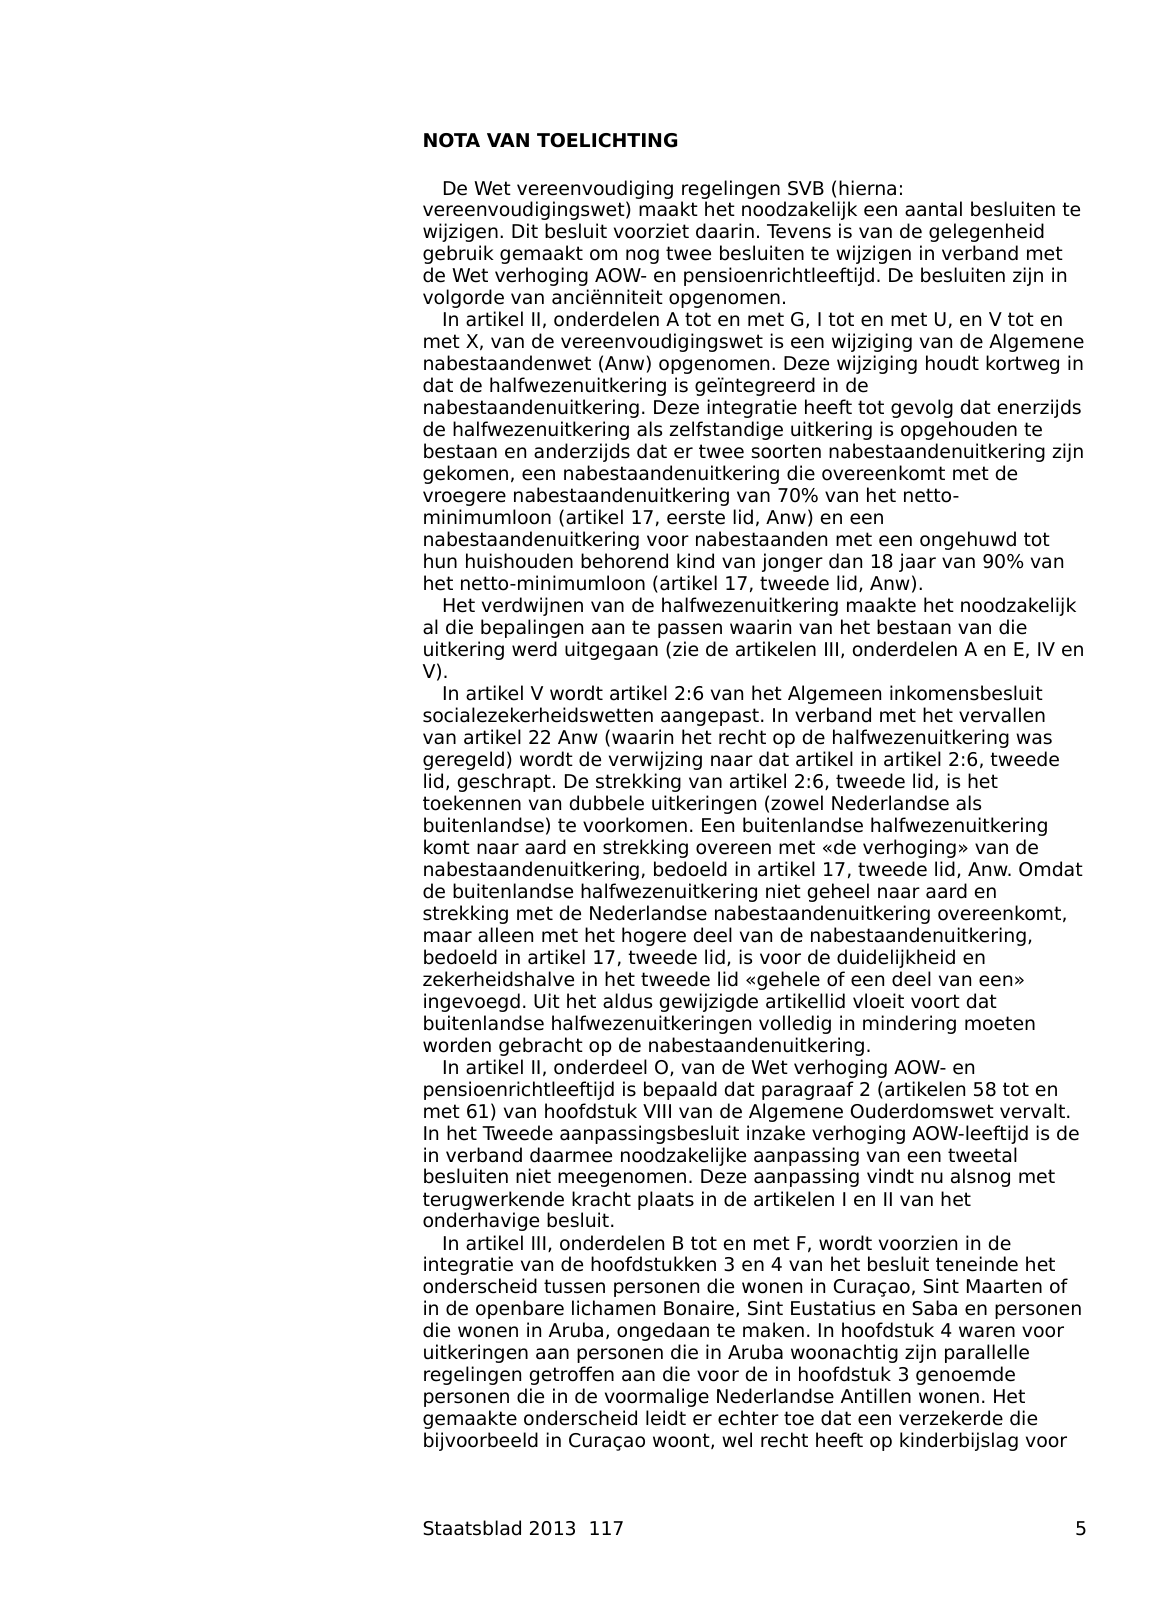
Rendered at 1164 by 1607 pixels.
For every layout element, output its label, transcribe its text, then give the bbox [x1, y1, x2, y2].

text De Wet vereenvoudiging regelingen SVB (hierna: vereenvoudigingswet) maakt het noodzakelijk een aantal besluiten te wijzigen. Dit besluit voorziet daarin. Tevens is van de gelegenheid gebruik gemaakt om nog twee besluiten te wijzigen in verband met de Wet verhoging AOW- en pensioenrichtleeftijd. De besluiten zijn in volgorde van anciënniteit opgenomen. [422, 177, 1087, 309]
text Het verdwijnen van de halfwezenuitkering maakte het noodzakelijk al die bepalingen aan te passen waarin van het bestaan van die uitkering werd uitgegaan (zie de artikelen III, onderdelen A en E, IV en V). [422, 595, 1087, 683]
text In artikel V wordt artikel 2:6 van het Algemeen inkomensbesluit socialezekerheidswetten aangepast. In verband met het vervallen van artikel 22 Anw (waarin het recht op de halfwezenuitkering was geregeld) wordt de verwijzing naar dat artikel in artikel 2:6, tweede lid, geschrapt. De strekking van artikel 2:6, tweede lid, is het toekennen van dubbele uitkeringen (zowel Nederlandse als buitenlandse) te voorkomen. Een buitenlandse halfwezenuitkering komt naar aard en strekking overeen met «de verhoging» van de nabestaandenuitkering, bedoeld in artikel 17, tweede lid, Anw. Omdat de buitenlandse halfwezenuitkering niet geheel naar aard en strekking met de Nederlandse nabestaandenuitkering overeenkomt, maar alleen met het hogere deel van de nabestaandenuitkering, bedoeld in artikel 17, tweede lid, is voor de duidelijkheid en zekerheidshalve in het tweede lid «gehele of een deel van een» ingevoegd. Uit het aldus gewijzigde artikellid vloeit voort dat buitenlandse halfwezenuitkeringen volledig in mindering moeten worden gebracht op de nabestaandenuitkering. [422, 683, 1087, 1057]
subtitle NOTA VAN TOELICHTING [422, 130, 1087, 152]
text In artikel III, onderdelen B tot en met F, wordt voorzien in de integratie van de hoofdstukken 3 en 4 van het besluit teneinde het onderscheid tussen personen die wonen in Curaçao, Sint Maarten of in de openbare lichamen Bonaire, Sint Eustatius en Saba en personen die wonen in Aruba, ongedaan te maken. In hoofdstuk 4 waren voor uitkeringen aan personen die in Aruba woonachtig zijn parallelle regelingen getroffen aan die voor de in hoofdstuk 3 genoemde personen die in de voormalige Nederlandse Antillen wonen. Het gemaakte onderscheid leidt er echter toe dat een verzekerde die bijvoorbeeld in Curaçao woont, wel recht heeft op kinderbijslag voor [422, 1232, 1087, 1452]
text In artikel II, onderdelen A tot en met G, I tot en met U, en V tot en met X, van de vereenvoudigingswet is een wijziging van de Algemene nabestaandenwet (Anw) opgenomen. Deze wijziging houdt kortweg in dat de halfwezenuitkering is geïntegreerd in de nabestaandenuitkering. Deze integratie heeft tot gevolg dat enerzijds de halfwezenuitkering als zelfstandige uitkering is opgehouden te bestaan en anderzijds dat er twee soorten nabestaandenuitkering zijn gekomen, een nabestaandenuitkering die overeenkomt met de vroegere nabestaandenuitkering van 70% van het netto-minimumloon (artikel 17, eerste lid, Anw) en een nabestaandenuitkering voor nabestaanden met een ongehuwd tot hun huishouden behorend kind van jonger dan 18 jaar van 90% van het netto-minimumloon (artikel 17, tweede lid, Anw). [422, 309, 1087, 595]
text In artikel II, onderdeel O, van de Wet verhoging AOW- en pensioenrichtleeftijd is bepaald dat paragraaf 2 (artikelen 58 tot en met 61) van hoofdstuk VIII van de Algemene Ouderdomswet vervalt. In het Tweede aanpassingsbesluit inzake verhoging AOW-leeftijd is de in verband daarmee noodzakelijke aanpassing van een tweetal besluiten niet meegenomen. Deze aanpassing vindt nu alsnog met terugwerkende kracht plaats in de artikelen I en II van het onderhavige besluit. [422, 1057, 1087, 1232]
